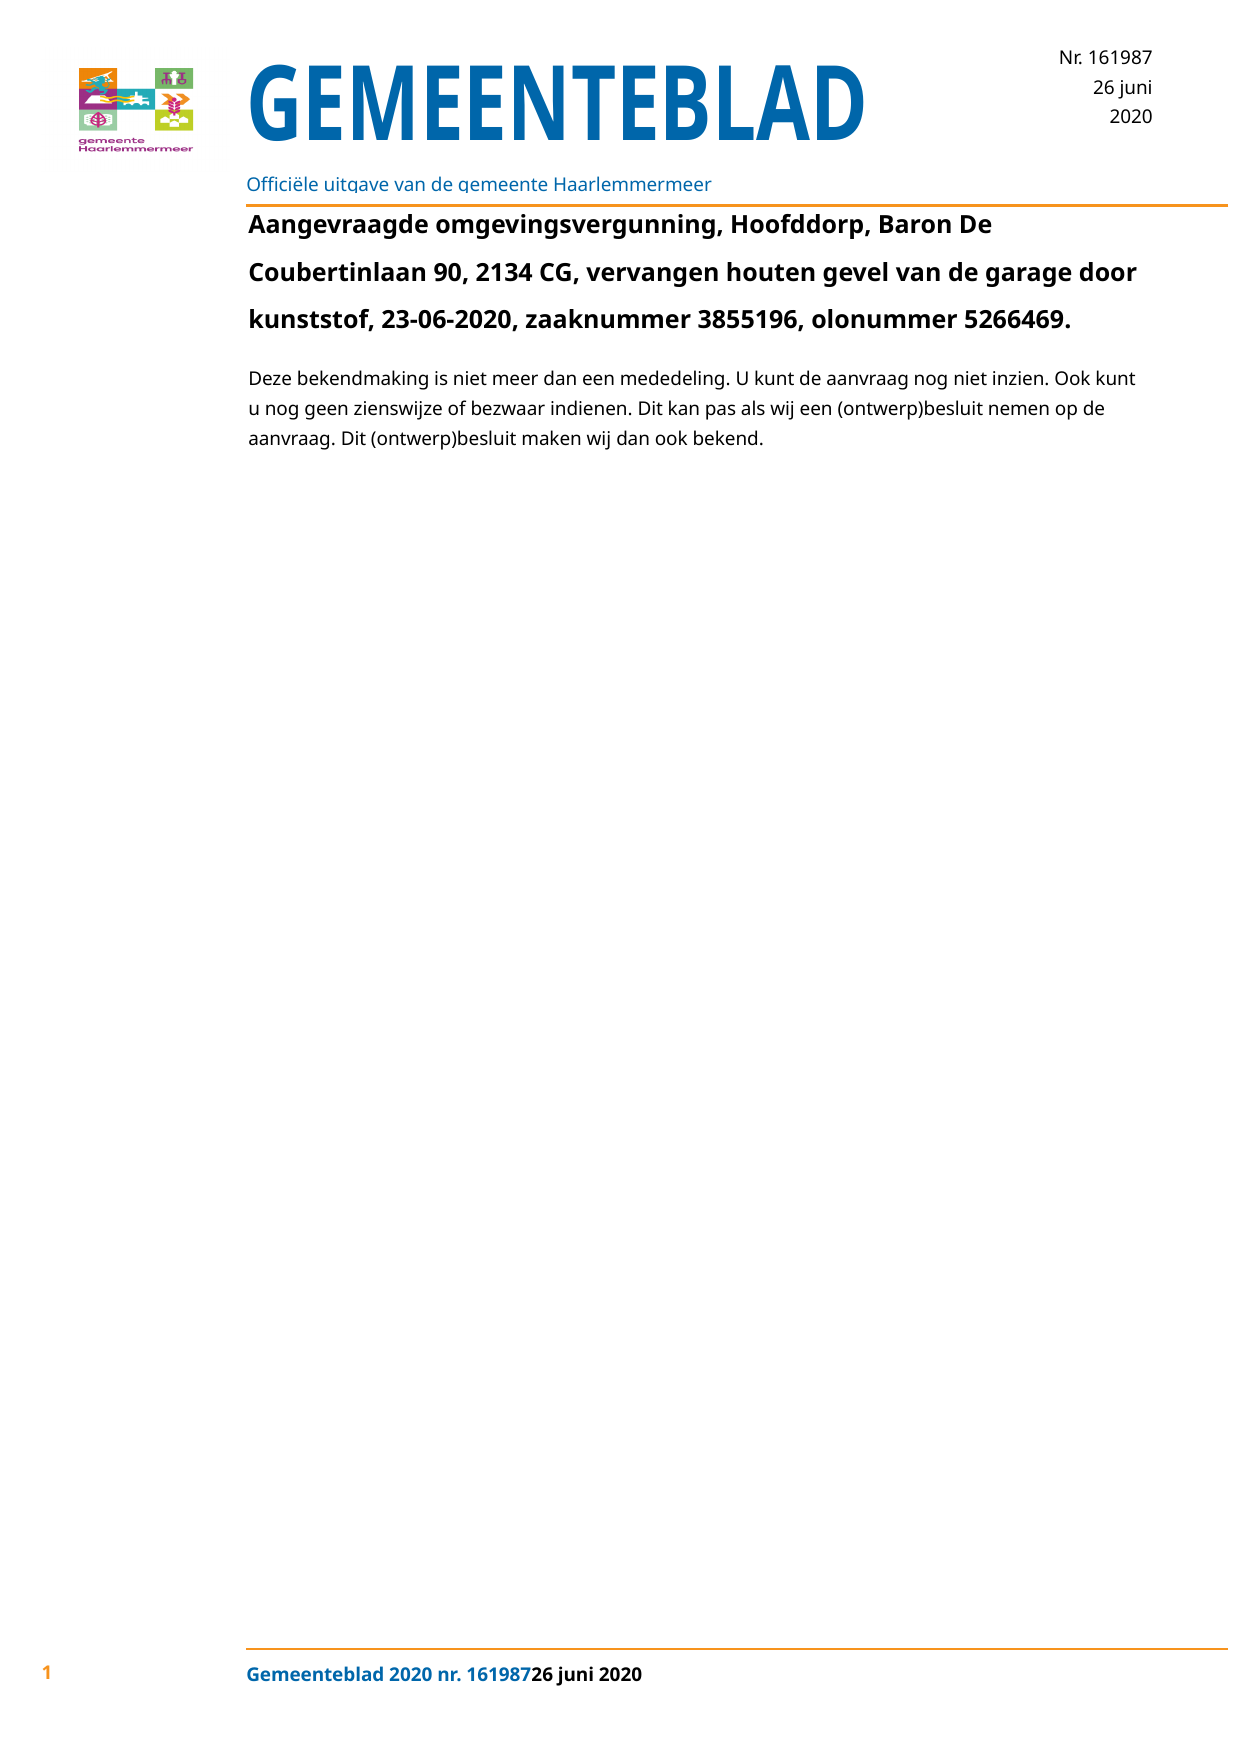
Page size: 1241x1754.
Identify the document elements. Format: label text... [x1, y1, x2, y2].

picture [41, 47, 231, 172]
text Deze bekendmaking is niet meer dan een mededeling. U kunt de aanvraag nog niet inzien. Ook kunt u nog geen zienswijze of bezwaar indienen. Dit kan pas als wij een (ontwerp)besluit nemen op de aanvraag. Dit (ontwerp)besluit maken wij dan ook bekend. [248, 366, 1152, 450]
text Aangevraagde omgevingsvergunning, Hoofddorp, Baron De Coubertinlaan 90, 2134 CG, vervangen houten gevel van de garage door kunststof, 23-06-2020, zaaknummer 3855196, olonummer 5266469. [248, 207, 1152, 336]
